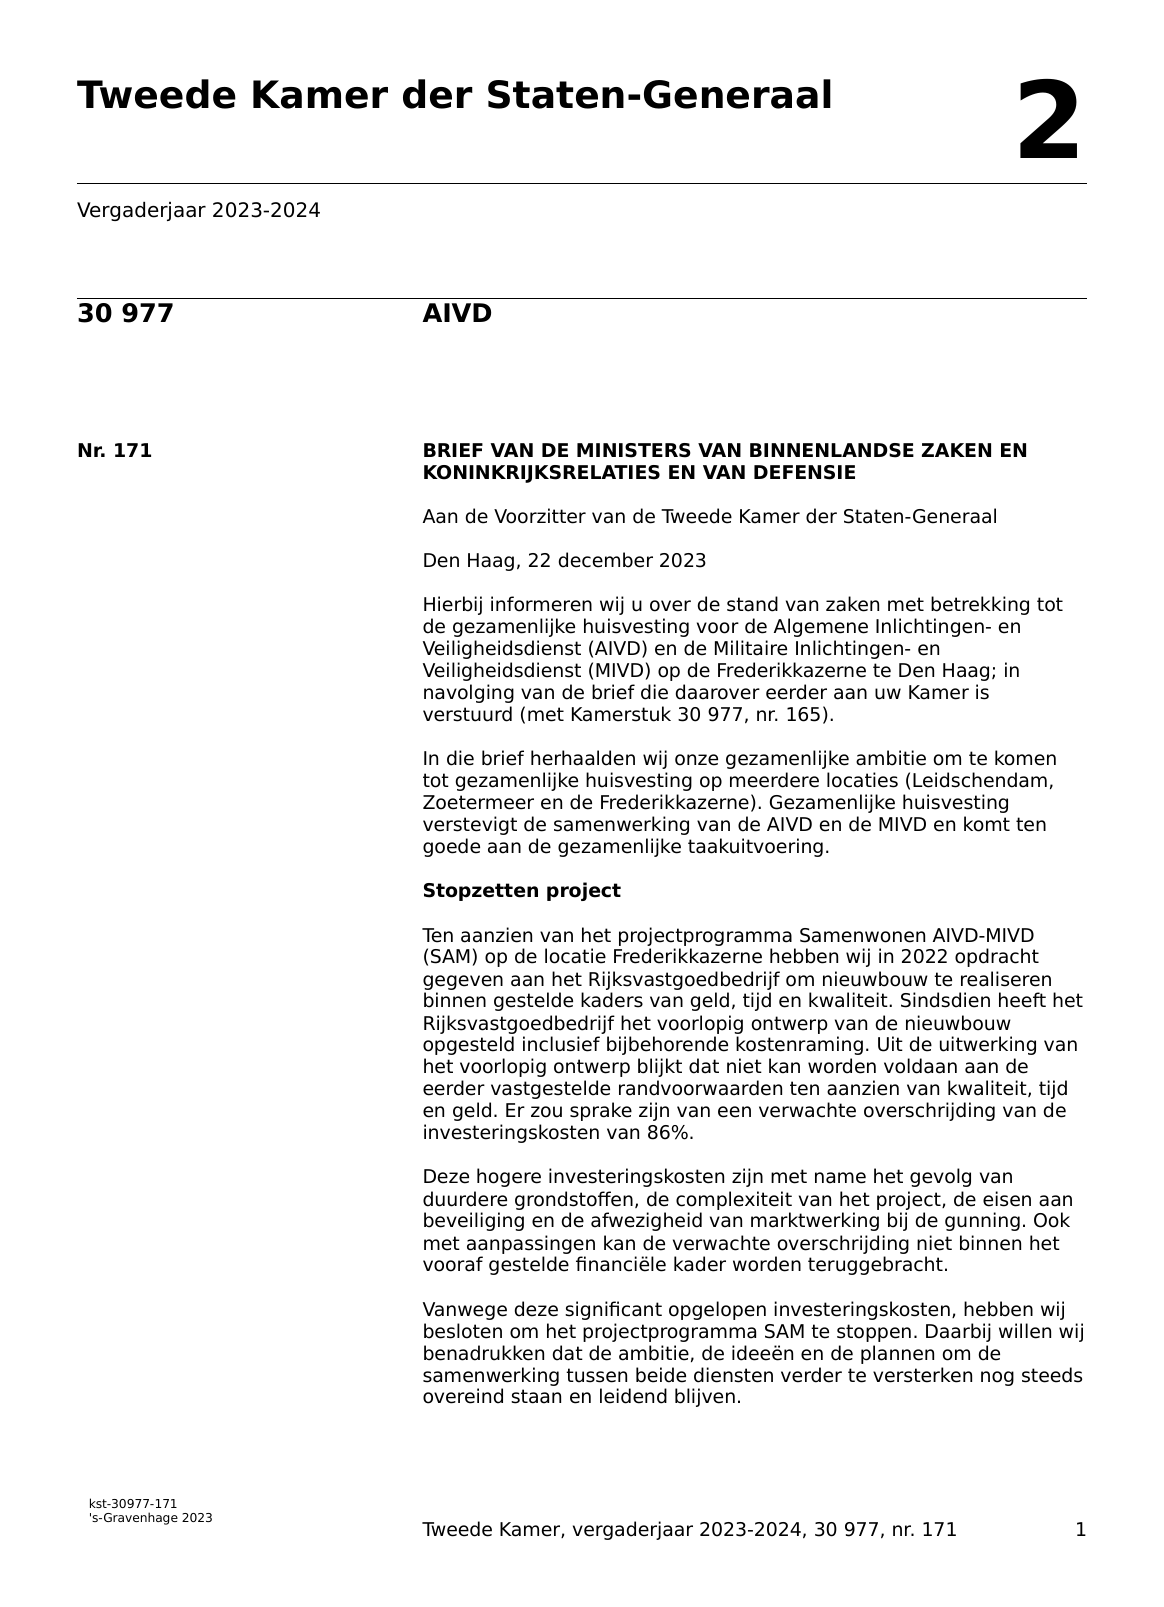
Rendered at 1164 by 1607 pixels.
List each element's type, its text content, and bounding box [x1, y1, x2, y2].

subtitle Nr. 171 BRIEF VAN DE MINISTERS VAN BINNENLANDSE ZAKEN EN KONINKRIJKSRELATIES EN VAN DEFENSIE [77, 440, 1087, 484]
text Ten aanzien van het projectprogramma Samenwonen AIVD-MIVD (SAM) op de locatie Frederikkazerne hebben wij in 2022 opdracht gegeven aan het Rijksvastgoedbedrijf om nieuwbouw te realiseren binnen gestelde kaders van geld, tijd en kwaliteit. Sindsdien heeft het Rijksvastgoedbedrijf het voorlopig ontwerp van de nieuwbouw opgesteld inclusief bijbehorende kostenraming. Uit de uitwerking van het voorlopig ontwerp blijkt dat niet kan worden voldaan aan de eerder vastgestelde randvoorwaarden ten aanzien van kwaliteit, tijd en geld. Er zou sprake zijn van een verwachte overschrijding van de investeringskosten van 86%. [422, 924, 1087, 1144]
text Vanwege deze significant opgelopen investeringskosten, hebben wij besloten om het projectprogramma SAM te stoppen. Daarbij willen wij benadrukken dat de ambitie, de ideeën en de plannen om de samenwerking tussen beide diensten verder te versterken nog steeds overeind staan en leidend blijven. [422, 1298, 1087, 1408]
text Hierbij informeren wij u over de stand van zaken met betrekking tot de gezamenlijke huisvesting voor de Algemene Inlichtingen- en Veiligheidsdienst (AIVD) en de Militaire Inlichtingen- en Veiligheidsdienst (MIVD) op de Frederikkazerne te Den Haag; in navolging van de brief die daarover eerder aan uw Kamer is verstuurd (met Kamerstuk 30 977, nr. 165). [422, 594, 1087, 726]
text kst-30977-171 [88, 1497, 323, 1511]
subtitle 30 977 AIVD [77, 299, 1087, 329]
subtitle Stopzetten project [422, 880, 1087, 902]
table_header 2 [886, 59, 1087, 183]
text 's-Gravenhage 2023 [88, 1511, 323, 1525]
text Den Haag, 22 december 2023 [422, 550, 1087, 572]
text In die brief herhaalden wij onze gezamenlijke ambitie om te komen tot gezamenlijke huisvesting op meerdere locaties (Leidschendam, Zoetermeer en de Frederikkazerne). Gezamenlijke huisvesting verstevigt de samenwerking van de AIVD en de MIVD en komt ten goede aan de gezamenlijke taakuitvoering. [422, 748, 1087, 858]
table_cell Vergaderjaar 2023-2024 [77, 184, 1087, 298]
text Deze hogere investeringskosten zijn met name het gevolg van duurdere grondstoffen, de complexiteit van het project, de eisen aan beveiliging en de afwezigheid van marktwerking bij de gunning. Ook met aanpassingen kan de verwachte overschrijding niet binnen het vooraf gestelde financiële kader worden teruggebracht. [422, 1166, 1087, 1276]
text Aan de Voorzitter van de Tweede Kamer der Staten-Generaal [422, 506, 1087, 528]
table_header Tweede Kamer der Staten-Generaal [77, 59, 886, 183]
